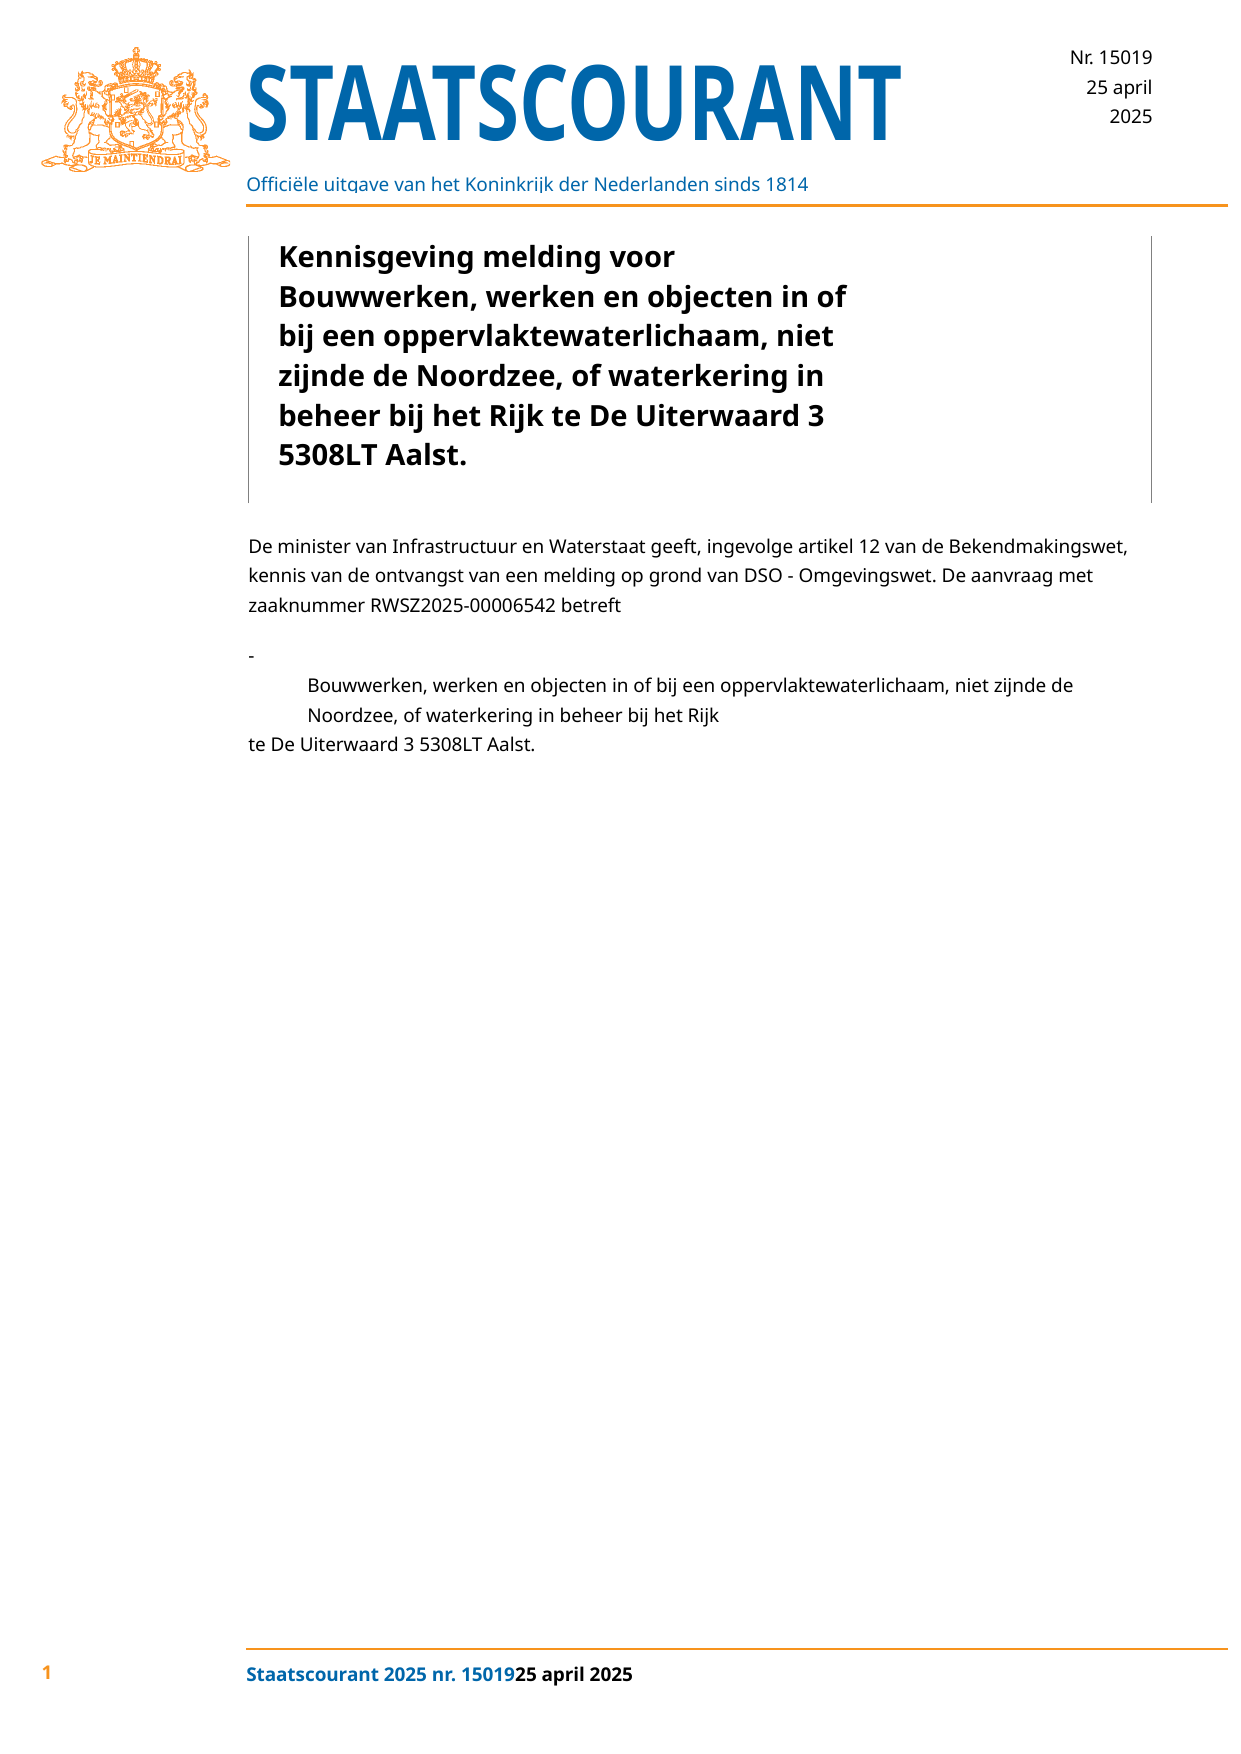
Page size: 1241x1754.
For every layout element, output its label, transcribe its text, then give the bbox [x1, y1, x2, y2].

list Bouwwerken, werken en objecten in of bij een oppervlaktewaterlichaam, niet zijnde de Noordzee, of waterkering in beheer bij het Rijk [248, 672, 1152, 727]
table_header [850, 414, 1151, 503]
table_header [1090, 236, 1151, 413]
table_header [850, 236, 912, 413]
text De minister van Infrastructuur en Waterstaat geeft, ingevolge artikel 12 van de Bekendmakingswet, kennis van de ontvangst van een melding op grond van DSO - Omgevingswet. De aanvraag met zaaknummer RWSZ2025-00006542 betreft [248, 533, 1152, 618]
table_header Kennisgeving melding voor Bouwwerken, werken en objecten in of bij een oppervlaktewaterlichaam, niet zijnde de Noordzee, of waterkering in beheer bij het Rijk te De Uiterwaard 3 5308LT Aalst. [249, 236, 850, 503]
picture [41, 47, 231, 172]
picture [912, 236, 1090, 414]
text te De Uiterwaard 3 5308LT Aalst. [248, 731, 1152, 757]
